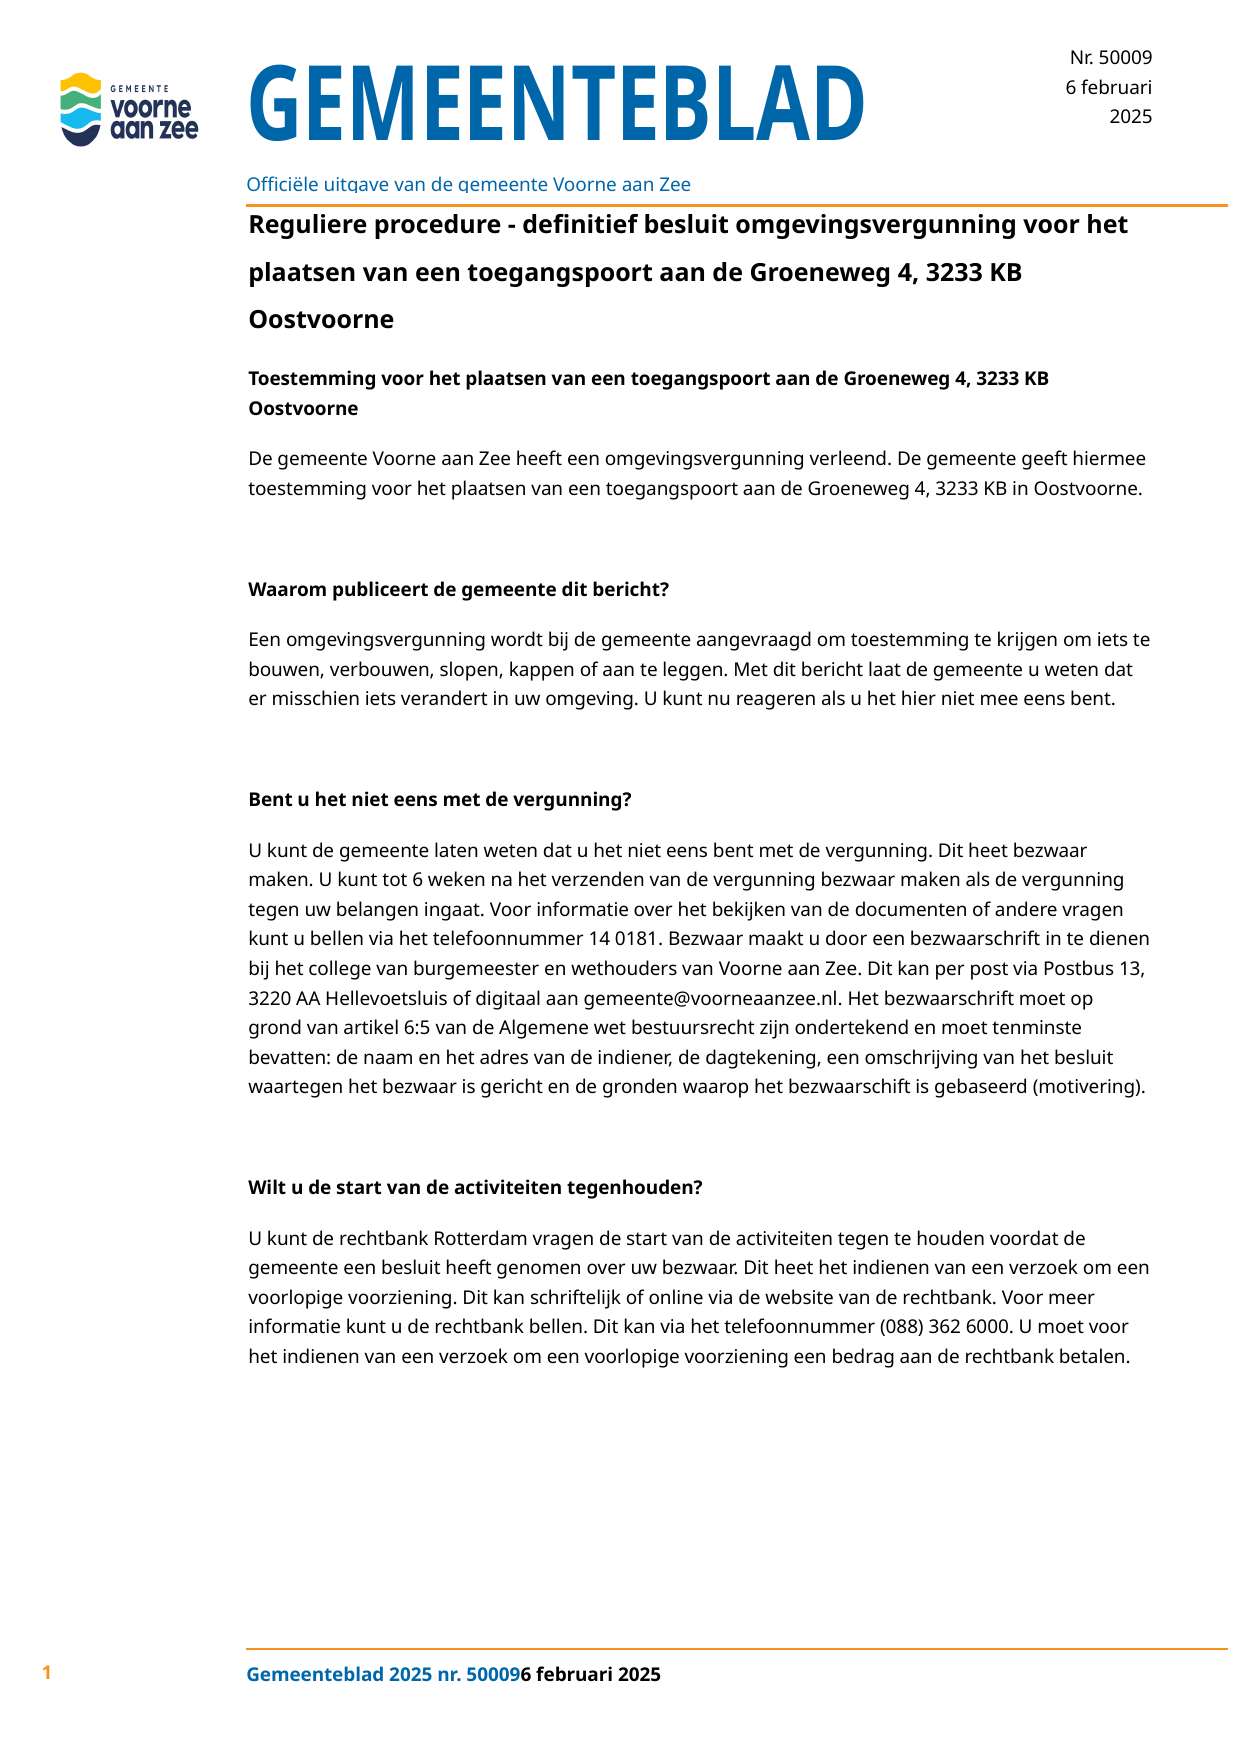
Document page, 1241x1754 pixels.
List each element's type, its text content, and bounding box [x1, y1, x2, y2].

text Toestemming voor het plaatsen van een toegangspoort aan de Groeneweg 4, 3233 KB Oostvoorne [248, 366, 1152, 421]
text U kunt de rechtbank Rotterdam vragen de start van de activiteiten tegen te houden voordat de gemeente een besluit heeft genomen over uw bezwaar. Dit heet het indienen van een verzoek om een voorlopige voorziening. Dit kan schriftelijk of online via de website van de rechtbank. Voor meer informatie kunt u de rechtbank bellen. Dit kan via het telefoonnummer (088) 362 6000. U moet voor het indienen van een verzoek om een voorlopige voorziening een bedrag aan de rechtbank betalen. [248, 1225, 1152, 1369]
text Wilt u de start van de activiteiten tegenhouden? [248, 1174, 1152, 1200]
text Een omgevingsvergunning wordt bij de gemeente aangevraagd om toestemming te krijgen om iets te bouwen, verbouwen, slopen, kappen of aan te leggen. Met dit bericht laat de gemeente u weten dat er misschien iets verandert in uw omgeving. U kunt nu reageren als u het hier niet mee eens bent. [248, 626, 1152, 711]
text U kunt de gemeente laten weten dat u het niet eens bent met de vergunning. Dit heet bezwaar maken. U kunt tot 6 weken na het verzenden van de vergunning bezwaar maken als de vergunning tegen uw belangen ingaat. Voor informatie over het bekijken van de documenten of andere vragen kunt u bellen via het telefoonnummer 14 0181. Bezwaar maakt u door een bezwaarschrift in te dienen bij het college van burgemeester en wethouders van Voorne aan Zee. Dit kan per post via Postbus 13, 3220 AA Hellevoetsluis of digitaal aan gemeente@voorneaanzee.nl. Het bezwaarschrift moet op grond van artikel 6:5 van de Algemene wet bestuursrecht zijn ondertekend en moet tenminste bevatten: de naam en het adres van de indiener, de dagtekening, een omschrijving van het besluit waartegen het bezwaar is gericht en de gronden waarop het bezwaarschift is gebaseerd (motivering). [248, 837, 1152, 1099]
picture [41, 47, 231, 172]
text Waarom publiceert de gemeente dit bericht? [248, 576, 1152, 602]
text Reguliere procedure - definitief besluit omgevingsvergunning voor het plaatsen van een toegangspoort aan de Groeneweg 4, 3233 KB Oostvoorne [248, 207, 1152, 336]
text Bent u het niet eens met de vergunning? [248, 786, 1152, 812]
text De gemeente Voorne aan Zee heeft een omgevingsvergunning verleend. De gemeente geeft hiermee toestemming voor het plaatsen van een toegangspoort aan de Groeneweg 4, 3233 KB in Oostvoorne. [248, 446, 1152, 501]
